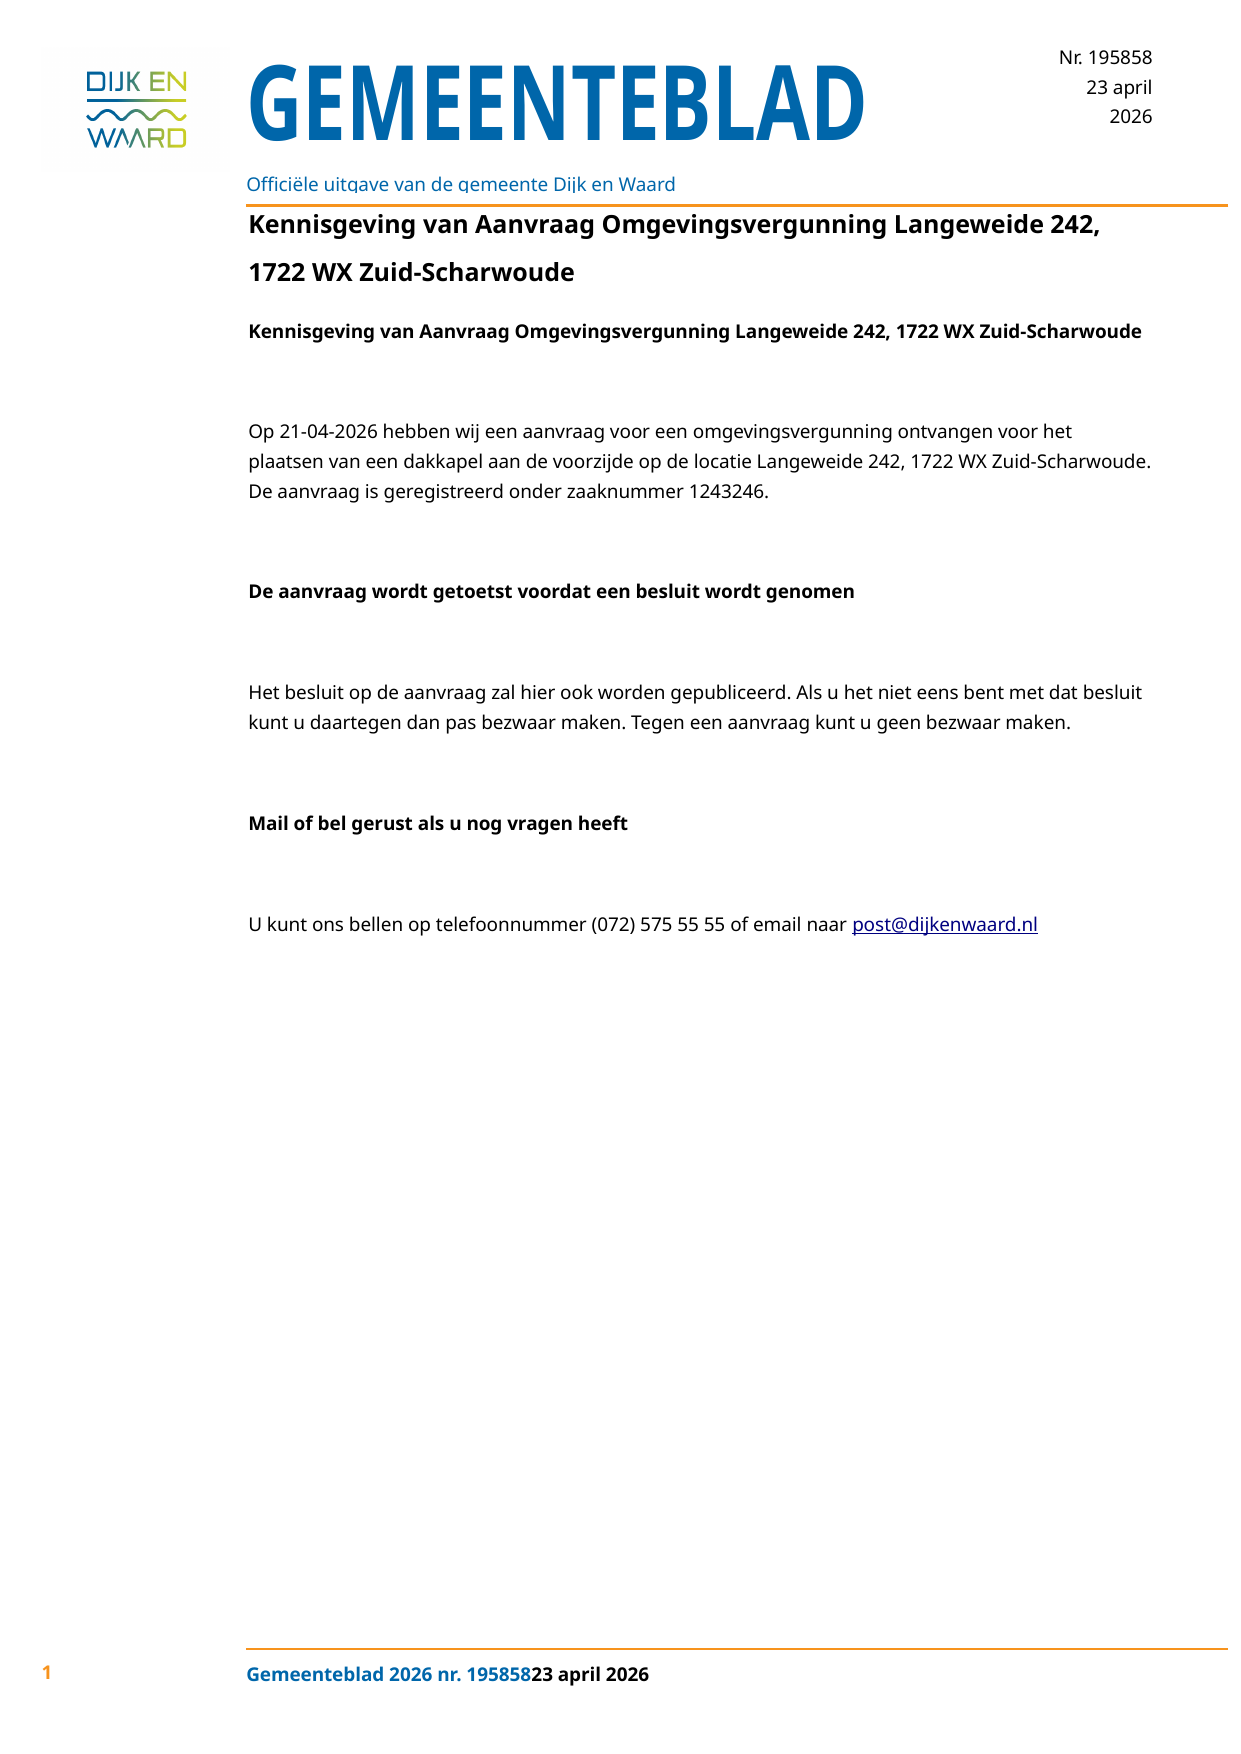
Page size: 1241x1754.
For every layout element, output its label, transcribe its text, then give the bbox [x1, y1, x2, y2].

text De aanvraag wordt getoetst voordat een besluit wordt genomen [248, 579, 1152, 604]
text Kennisgeving van Aanvraag Omgevingsvergunning Langeweide 242, 1722 WX Zuid-Scharwoude [248, 318, 1152, 344]
picture [41, 47, 231, 172]
text Kennisgeving van Aanvraag Omgevingsvergunning Langeweide 242, 1722 WX Zuid-Scharwoude [248, 207, 1152, 288]
text Op 21-04-2026 hebben wij een aanvraag voor een omgevingsvergunning ontvangen voor het plaatsen van een dakkapel aan de voorzijde op de locatie Langeweide 242, 1722 WX Zuid-Scharwoude. De aanvraag is geregistreerd onder zaaknummer 1243246. [248, 419, 1152, 504]
text Het besluit op de aanvraag zal hier ook worden gepubliceerd. Als u het niet eens bent met dat besluit kunt u daartegen dan pas bezwaar maken. Tegen een aanvraag kunt u geen bezwaar maken. [248, 679, 1152, 735]
text Mail of bel gerust als u nog vragen heeft [248, 810, 1152, 836]
text U kunt ons bellen op telefoonnummer (072) 575 55 55 of email naar post@dijkenwaard.nl [248, 911, 1152, 937]
